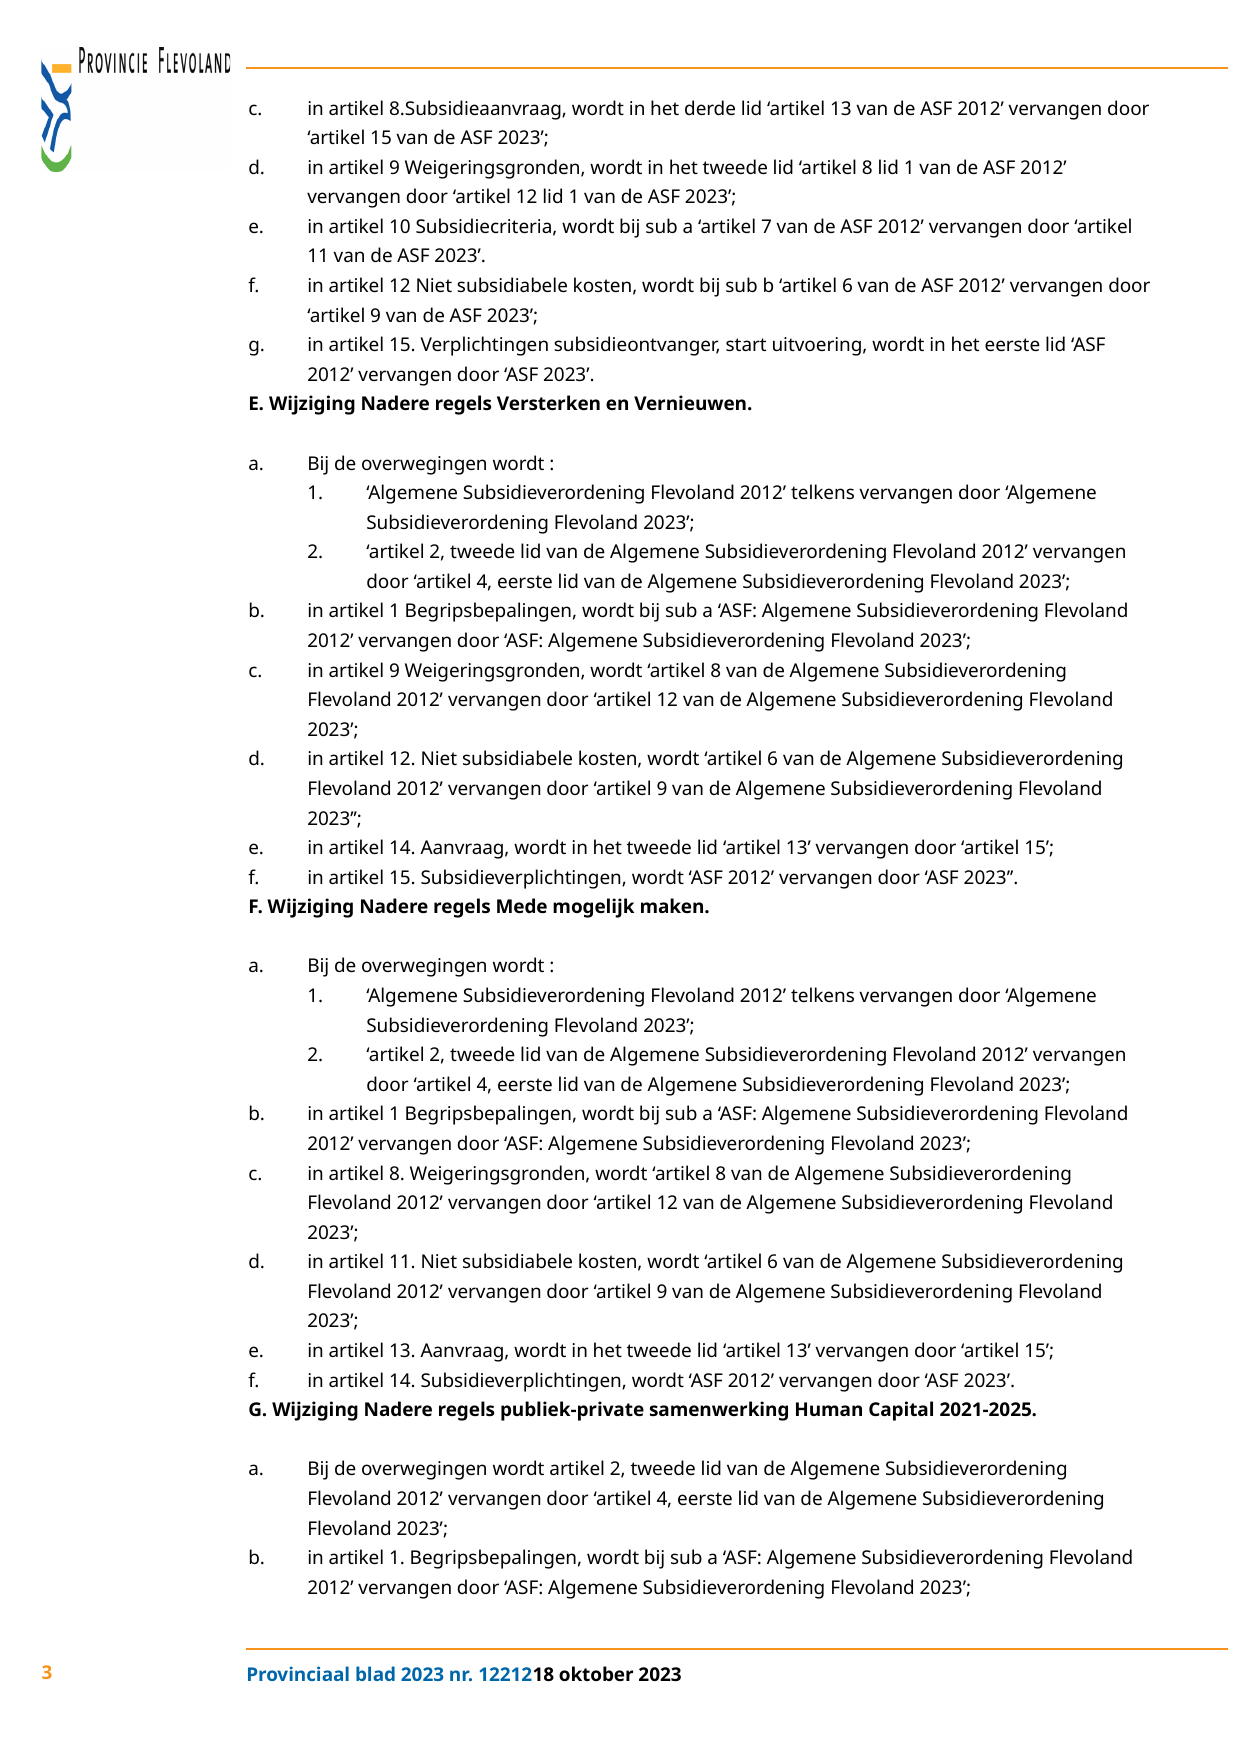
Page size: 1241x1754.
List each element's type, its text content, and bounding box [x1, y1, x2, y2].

list ‘Algemene Subsidieverordening Flevoland 2012’ telkens vervangen door ‘Algemene Subsidieverordening Flevoland 2023’; [307, 479, 1152, 535]
picture [41, 47, 231, 172]
list in artikel 13. Aanvraag, wordt in het tweede lid ‘artikel 13’ vervangen door ‘artikel 15’; [248, 1337, 1152, 1363]
text G. Wijziging Nadere regels publiek-private samenwerking Human Capital 2021-2025. [248, 1396, 1152, 1422]
list in artikel 1 Begripsbepalingen, wordt bij sub a ‘ASF: Algemene Subsidieverordening Flevoland 2012’ vervangen door ‘ASF: Algemene Subsidieverordening Flevoland 2023’; [248, 1101, 1152, 1156]
text F. Wijziging Nadere regels Mede mogelijk maken. [248, 893, 1152, 919]
list in artikel 8.Subsidieaanvraag, wordt in het derde lid ‘artikel 13 van de ASF 2012’ vervangen door ‘artikel 15 van de ASF 2023’; [248, 95, 1152, 150]
list in artikel 8. Weigeringsgronden, wordt ‘artikel 8 van de Algemene Subsidieverordening Flevoland 2012’ vervangen door ‘artikel 12 van de Algemene Subsidieverordening Flevoland 2023’; [248, 1160, 1152, 1245]
list in artikel 12 Niet subsidiabele kosten, wordt bij sub b ‘artikel 6 van de ASF 2012’ vervangen door ‘artikel 9 van de ASF 2023’; [248, 272, 1152, 328]
list in artikel 15. Subsidieverplichtingen, wordt ‘ASF 2012’ vervangen door ‘ASF 2023’’. [248, 864, 1152, 890]
list in artikel 15. Verplichtingen subsidieontvanger, start uitvoering, wordt in het eerste lid ‘ASF 2012’ vervangen door ‘ASF 2023’. [248, 331, 1152, 387]
text E. Wijziging Nadere regels Versterken en Vernieuwen. [248, 391, 1152, 416]
list in artikel 14. Subsidieverplichtingen, wordt ‘ASF 2012’ vervangen door ‘ASF 2023’. [248, 1367, 1152, 1393]
list Bij de overwegingen wordt : [248, 450, 1152, 476]
list in artikel 12. Niet subsidiabele kosten, wordt ‘artikel 6 van de Algemene Subsidieverordening Flevoland 2012’ vervangen door ‘artikel 9 van de Algemene Subsidieverordening Flevoland 2023’’; [248, 746, 1152, 831]
list in artikel 9 Weigeringsgronden, wordt in het tweede lid ‘artikel 8 lid 1 van de ASF 2012’ vervangen door ‘artikel 12 lid 1 van de ASF 2023’; [248, 154, 1152, 209]
list in artikel 1 Begripsbepalingen, wordt bij sub a ‘ASF: Algemene Subsidieverordening Flevoland 2012’ vervangen door ‘ASF: Algemene Subsidieverordening Flevoland 2023’; [248, 598, 1152, 653]
list Bij de overwegingen wordt artikel 2, tweede lid van de Algemene Subsidieverordening Flevoland 2012’ vervangen door ‘artikel 4, eerste lid van de Algemene Subsidieverordening Flevoland 2023’; [248, 1456, 1152, 1541]
list ‘Algemene Subsidieverordening Flevoland 2012’ telkens vervangen door ‘Algemene Subsidieverordening Flevoland 2023’; [307, 982, 1152, 1038]
list in artikel 10 Subsidiecriteria, wordt bij sub a ‘artikel 7 van de ASF 2012’ vervangen door ‘artikel 11 van de ASF 2023’. [248, 213, 1152, 268]
list in artikel 11. Niet subsidiabele kosten, wordt ‘artikel 6 van de Algemene Subsidieverordening Flevoland 2012’ vervangen door ‘artikel 9 van de Algemene Subsidieverordening Flevoland 2023’; [248, 1248, 1152, 1333]
list Bij de overwegingen wordt : [248, 953, 1152, 978]
list in artikel 14. Aanvraag, wordt in het tweede lid ‘artikel 13’ vervangen door ‘artikel 15’; [248, 834, 1152, 860]
list in artikel 1. Begripsbepalingen, wordt bij sub a ‘ASF: Algemene Subsidieverordening Flevoland 2012’ vervangen door ‘ASF: Algemene Subsidieverordening Flevoland 2023’; [248, 1544, 1152, 1600]
list ‘artikel 2, tweede lid van de Algemene Subsidieverordening Flevoland 2012’ vervangen door ‘artikel 4, eerste lid van de Algemene Subsidieverordening Flevoland 2023’; [307, 1041, 1152, 1097]
list ‘artikel 2, tweede lid van de Algemene Subsidieverordening Flevoland 2012’ vervangen door ‘artikel 4, eerste lid van de Algemene Subsidieverordening Flevoland 2023’; [307, 538, 1152, 594]
list in artikel 9 Weigeringsgronden, wordt ‘artikel 8 van de Algemene Subsidieverordening Flevoland 2012’ vervangen door ‘artikel 12 van de Algemene Subsidieverordening Flevoland 2023’; [248, 657, 1152, 742]
